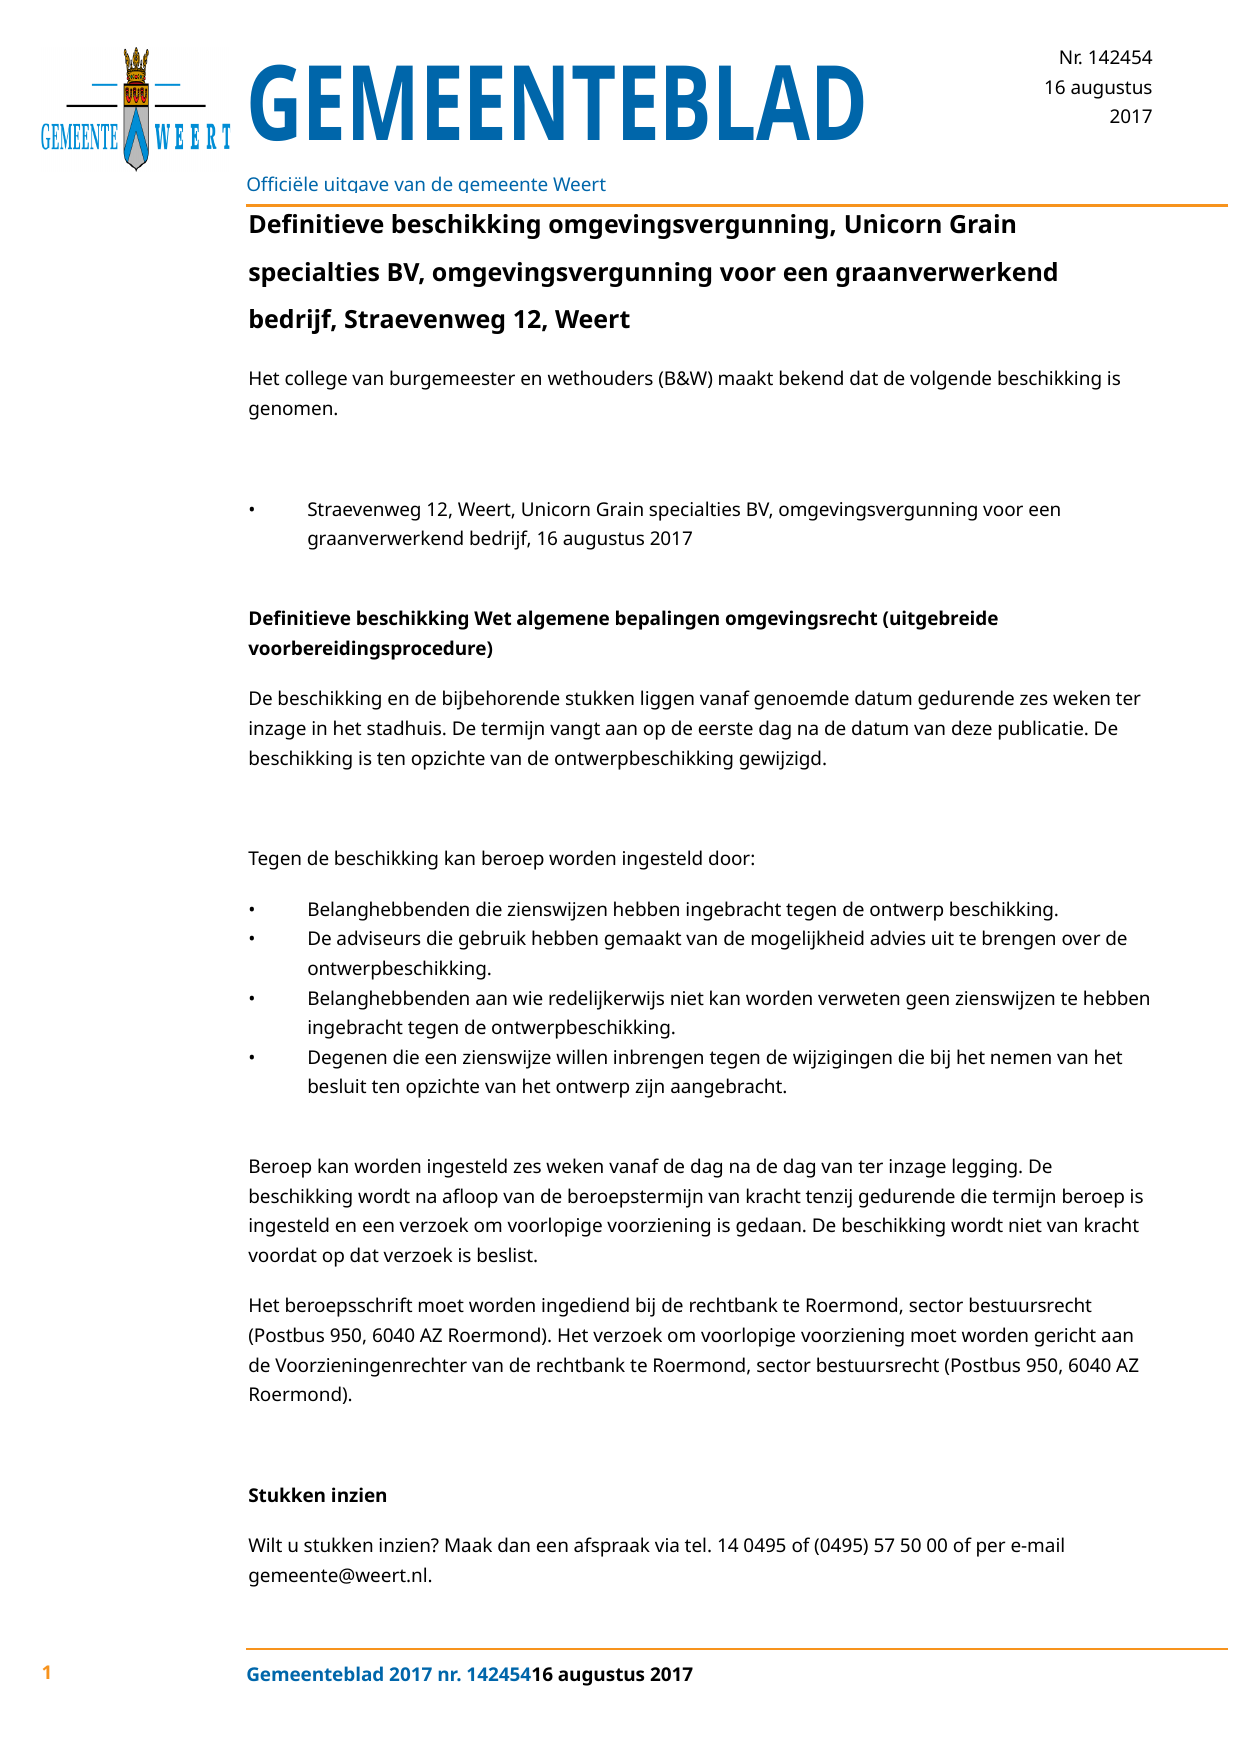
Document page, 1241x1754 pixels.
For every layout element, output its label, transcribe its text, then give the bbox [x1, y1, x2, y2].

text Definitieve beschikking Wet algemene bepalingen omgevingsrecht (uitgebreide voorbereidingsprocedure) [248, 606, 1152, 661]
text Beroep kan worden ingesteld zes weken vanaf de dag na de dag van ter inzage legging. De beschikking wordt na afloop van de beroepstermijn van kracht tenzij gedurende die termijn beroep is ingesteld en een verzoek om voorlopige voorziening is gedaan. De beschikking wordt niet van kracht voordat op dat verzoek is beslist. [248, 1153, 1152, 1268]
list Belanghebbenden aan wie redelijkerwijs niet kan worden verweten geen zienswijzen te hebben ingebracht tegen de ontwerpbeschikking. [248, 985, 1152, 1040]
text Het beroepsschrift moet worden ingediend bij de rechtbank te Roermond, sector bestuursrecht (Postbus 950, 6040 AZ Roermond). Het verzoek om voorlopige voorziening moet worden gericht aan de Voorzieningenrechter van de rechtbank te Roermond, sector bestuursrecht (Postbus 950, 6040 AZ Roermond). [248, 1293, 1152, 1407]
text Wilt u stukken inzien? Maak dan een afspraak via tel. 14 0495 of (0495) 57 50 00 of per e-mail gemeente@weert.nl. [248, 1533, 1152, 1588]
list Belanghebbenden die zienswijzen hebben ingebracht tegen de ontwerp beschikking. [248, 896, 1152, 922]
text Het college van burgemeester en wethouders (B&W) maakt bekend dat de volgende beschikking is genomen. [248, 366, 1152, 421]
picture [41, 47, 231, 172]
text Definitieve beschikking omgevingsvergunning, Unicorn Grain specialties BV, omgevingsvergunning voor een graanverwerkend bedrijf, Straevenweg 12, Weert [248, 207, 1152, 336]
list Degenen die een zienswijze willen inbrengen tegen de wijzigingen die bij het nemen van het besluit ten opzichte van het ontwerp zijn aangebracht. [248, 1044, 1152, 1099]
text De beschikking en de bijbehorende stukken liggen vanaf genoemde datum gedurende zes weken ter inzage in het stadhuis. De termijn vangt aan op de eerste dag na de datum van deze publicatie. De beschikking is ten opzichte van de ontwerpbeschikking gewijzigd. [248, 686, 1152, 770]
list De adviseurs die gebruik hebben gemaakt van de mogelijkheid advies uit te brengen over de ontwerpbeschikking. [248, 926, 1152, 981]
text Stukken inzien [248, 1482, 1152, 1508]
text Tegen de beschikking kan beroep worden ingesteld door: [248, 846, 1152, 871]
list Straevenweg 12, Weert, Unicorn Grain specialties BV, omgevingsvergunning voor een graanverwerkend bedrijf, 16 augustus 2017 [248, 496, 1152, 551]
